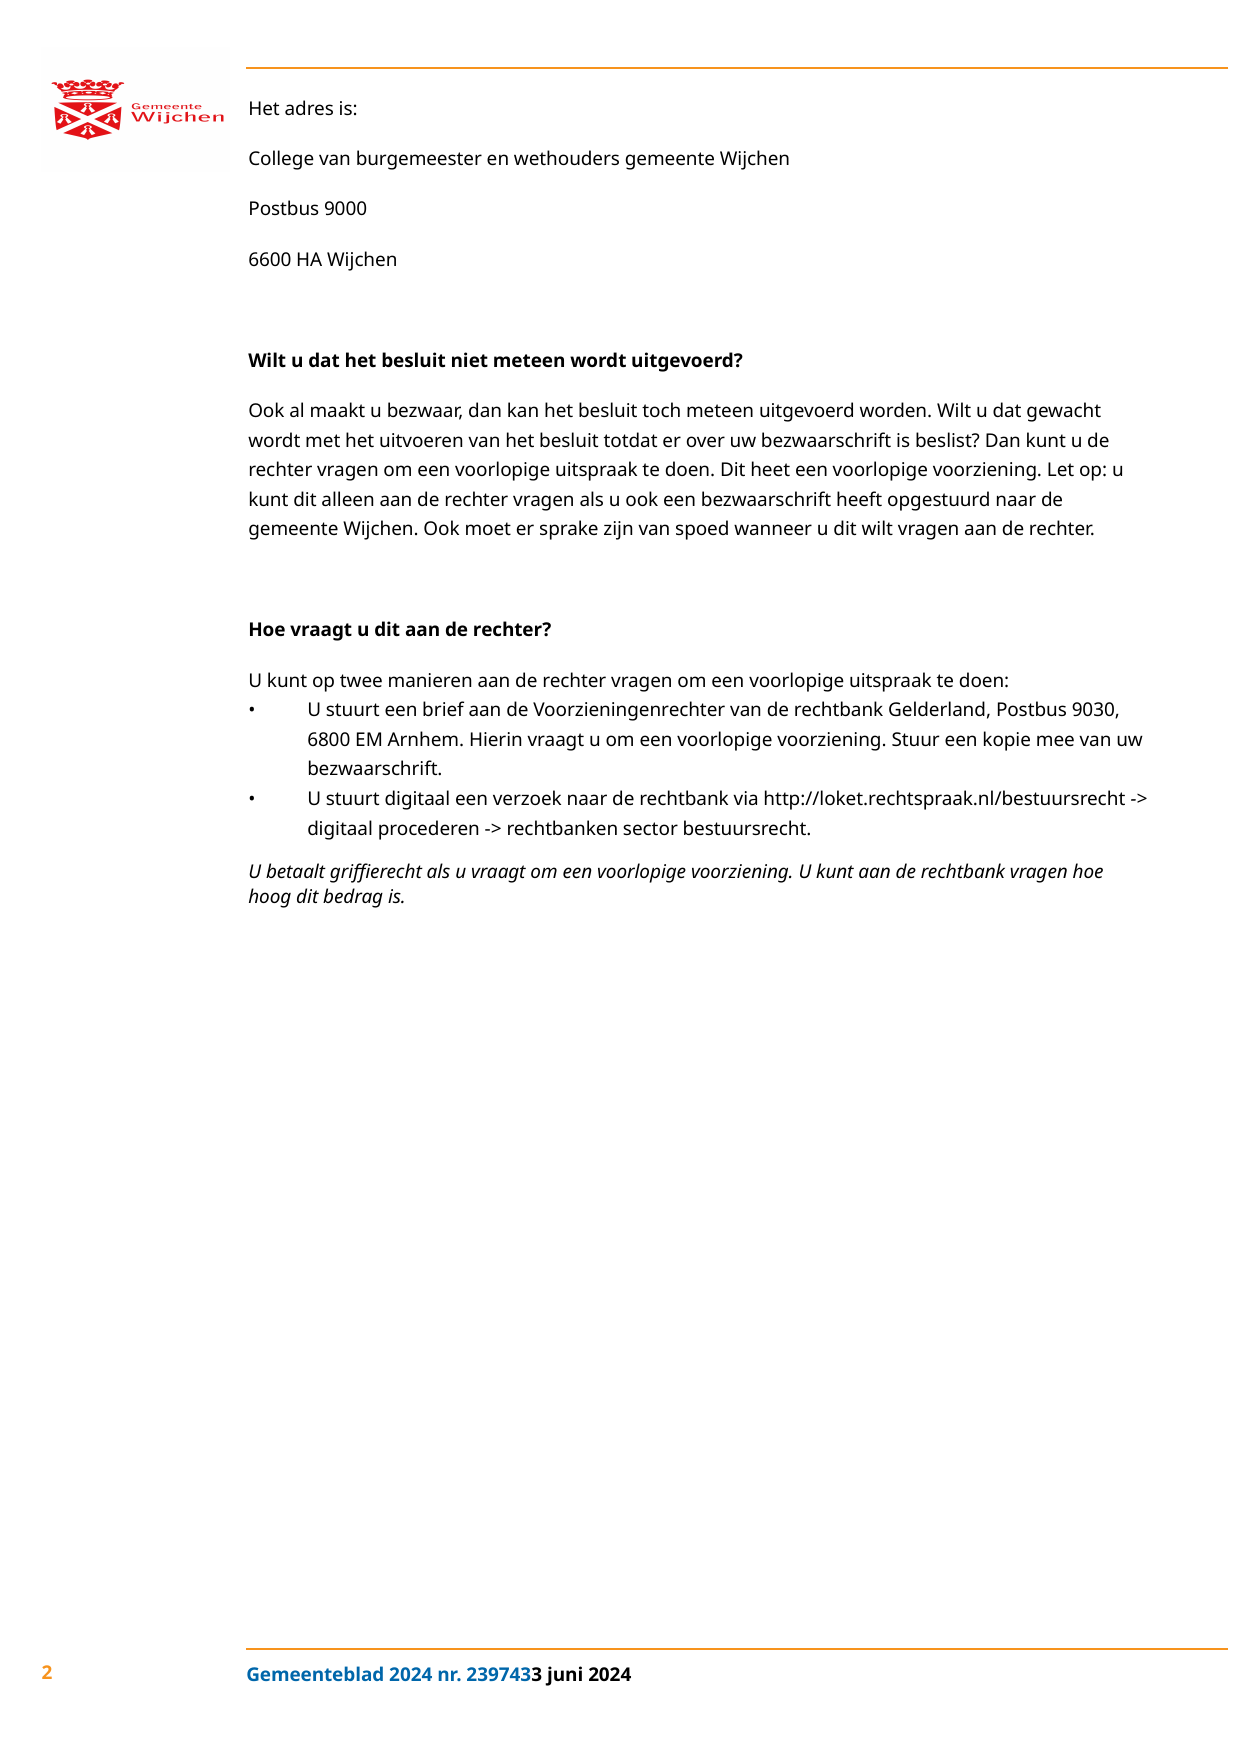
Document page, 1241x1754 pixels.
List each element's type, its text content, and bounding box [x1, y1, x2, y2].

text College van burgemeester en wethouders gemeente Wijchen [248, 145, 1152, 171]
text Het adres is: [248, 95, 1152, 121]
text Ook al maakt u bezwaar, dan kan het besluit toch meteen uitgevoerd worden. Wilt u dat gewacht wordt met het uitvoeren van het besluit totdat er over uw bezwaarschrift is beslist? Dan kunt u de rechter vragen om een voorlopige uitspraak te doen. Dit heet een voorlopige voorziening. Let op: u kunt dit alleen aan de rechter vragen als u ook een bezwaarschrift heeft opgestuurd naar de gemeente Wijchen. Ook moet er sprake zijn van spoed wanneer u dit wilt vragen aan de rechter. [248, 397, 1152, 541]
text Wilt u dat het besluit niet meteen wordt uitgevoerd? [248, 347, 1152, 373]
text U kunt op twee manieren aan de rechter vragen om een voorlopige uitspraak te doen: [248, 667, 1152, 693]
list U stuurt een brief aan de Voorzieningenrechter van de rechtbank Gelderland, Postbus 9030, 6800 EM Arnhem. Hierin vraagt u om een voorlopige voorziening. Stuur een kopie mee van uw bezwaarschrift. [248, 696, 1152, 781]
picture [41, 47, 231, 172]
text Hoe vraagt u dit aan de rechter? [248, 616, 1152, 642]
text 6600 HA Wijchen [248, 246, 1152, 272]
text U betaalt griffierecht als u vraagt om een voorlopige voorziening. U kunt aan de rechtbank vragen hoe hoog dit bedrag is. [248, 858, 1152, 909]
list U stuurt digitaal een verzoek naar de rechtbank via http://loket.rechtspraak.nl/bestuursrecht -> digitaal procederen -> rechtbanken sector bestuursrecht. [248, 785, 1152, 841]
text Postbus 9000 [248, 196, 1152, 221]
